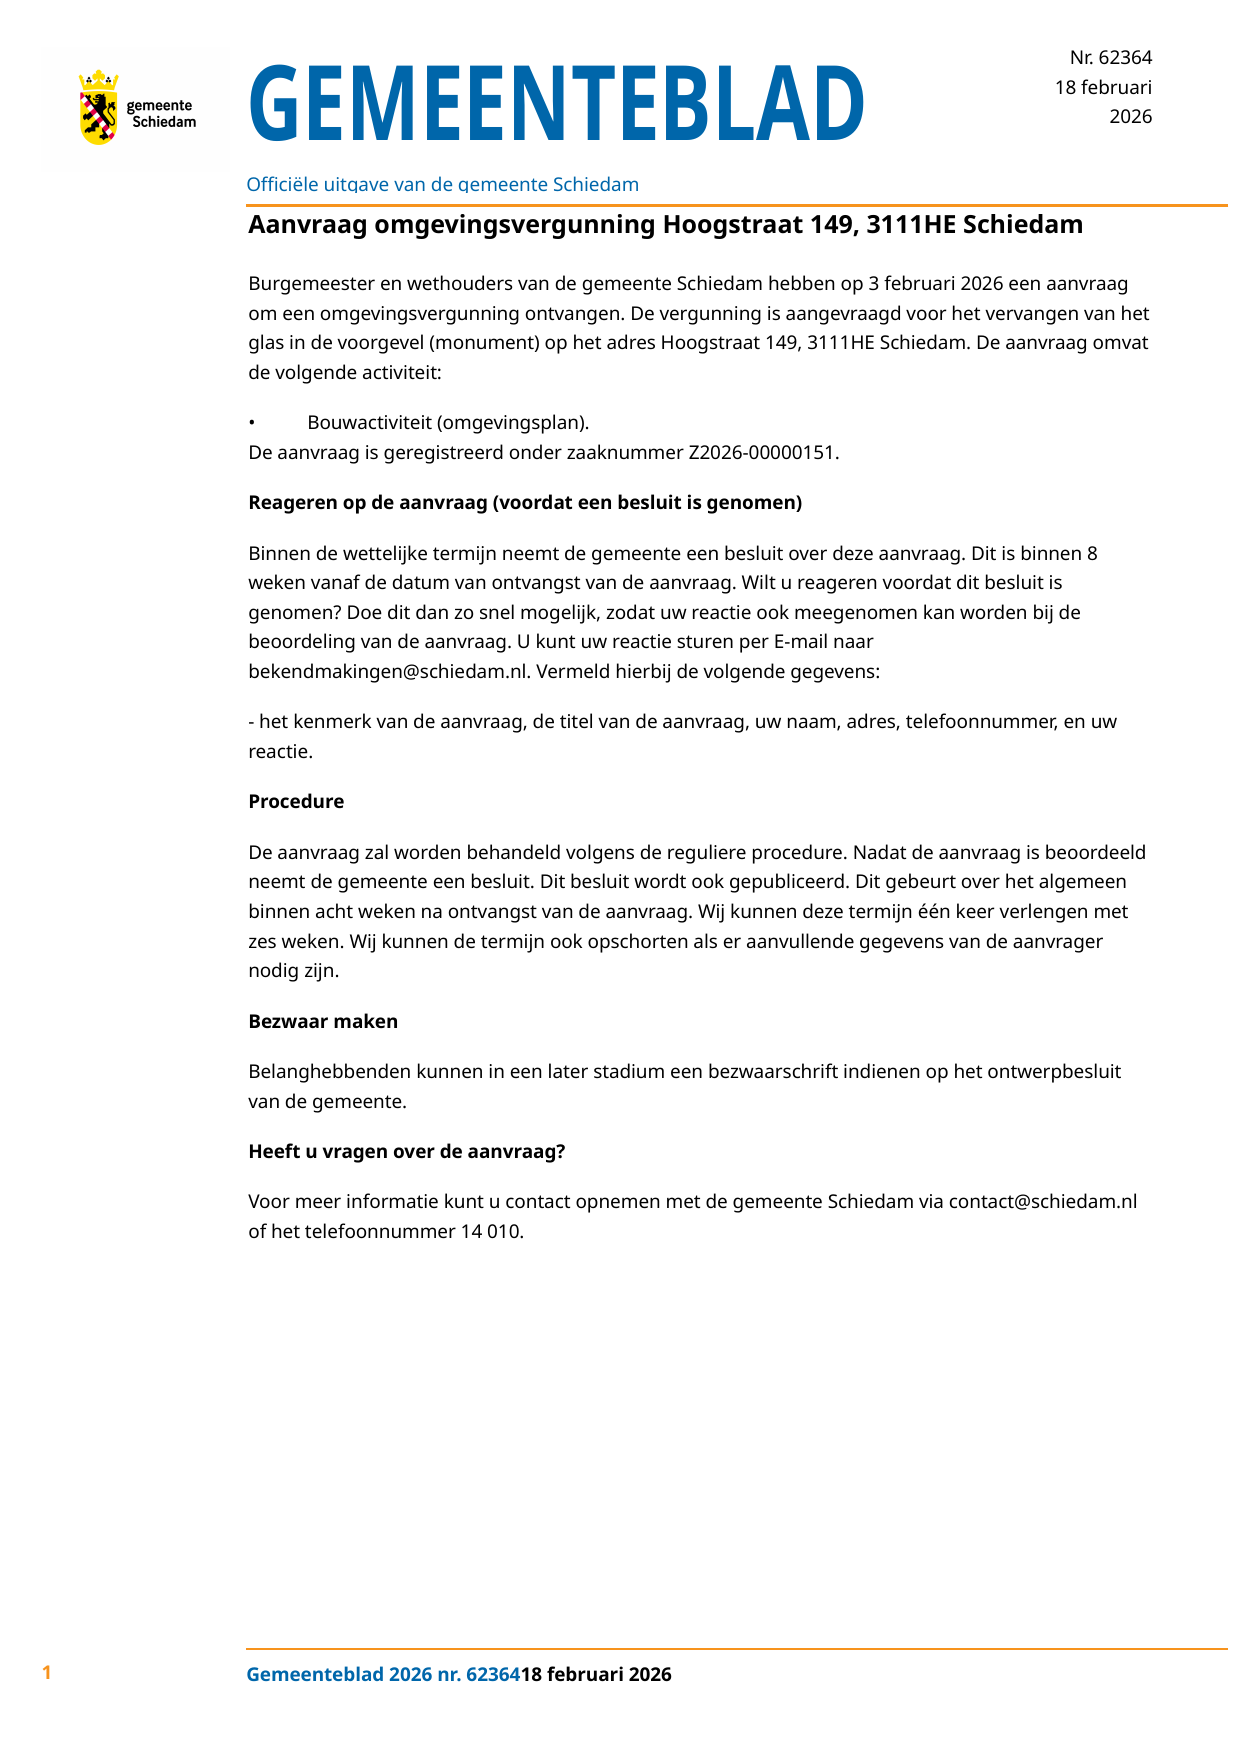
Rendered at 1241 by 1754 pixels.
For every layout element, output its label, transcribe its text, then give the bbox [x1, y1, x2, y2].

text Burgemeester en wethouders van de gemeente Schiedam hebben op 3 februari 2026 een aanvraag om een omgevingsvergunning ontvangen. De vergunning is aangevraagd voor het vervangen van het glas in de voorgevel (monument) op het adres Hoogstraat 149, 3111HE Schiedam. De aanvraag omvat de volgende activiteit: [248, 270, 1152, 385]
text Heeft u vragen over de aanvraag? [248, 1138, 1152, 1164]
text Procedure [248, 789, 1152, 814]
text Belanghebbenden kunnen in een later stadium een bezwaarschrift indienen op het ontwerpbesluit van de gemeente. [248, 1058, 1152, 1113]
text - het kenmerk van de aanvraag, de titel van de aanvraag, uw naam, adres, telefoonnummer, en uw reactie. [248, 709, 1152, 764]
text Aanvraag omgevingsvergunning Hoogstraat 149, 3111HE Schiedam [248, 207, 1152, 241]
text De aanvraag is geregistreerd onder zaaknummer Z2026-00000151. [248, 439, 1152, 465]
text De aanvraag zal worden behandeld volgens de reguliere procedure. Nadat de aanvraag is beoordeeld neemt de gemeente een besluit. Dit besluit wordt ook gepubliceerd. Dit gebeurt over het algemeen binnen acht weken na ontvangst van de aanvraag. Wij kunnen deze termijn één keer verlengen met zes weken. Wij kunnen de termijn ook opschorten als er aanvullende gegevens van de aanvrager nodig zijn. [248, 839, 1152, 983]
text Binnen de wettelijke termijn neemt de gemeente een besluit over deze aanvraag. Dit is binnen 8 weken vanaf de datum van ontvangst van de aanvraag. Wilt u reageren voordat dit besluit is genomen? Doe dit dan zo snel mogelijk, zodat uw reactie ook meegenomen kan worden bij de beoordeling van de aanvraag. U kunt uw reactie sturen per E-mail naar bekendmakingen@schiedam.nl. Vermeld hierbij de volgende gegevens: [248, 540, 1152, 684]
text Voor meer informatie kunt u contact opnemen met de gemeente Schiedam via contact@schiedam.nl of het telefoonnummer 14 010. [248, 1189, 1152, 1244]
text Bezwaar maken [248, 1008, 1152, 1033]
text Reageren op de aanvraag (voordat een besluit is genomen) [248, 489, 1152, 515]
picture [41, 47, 231, 172]
list Bouwactiviteit (omgevingsplan). [248, 409, 1152, 435]
